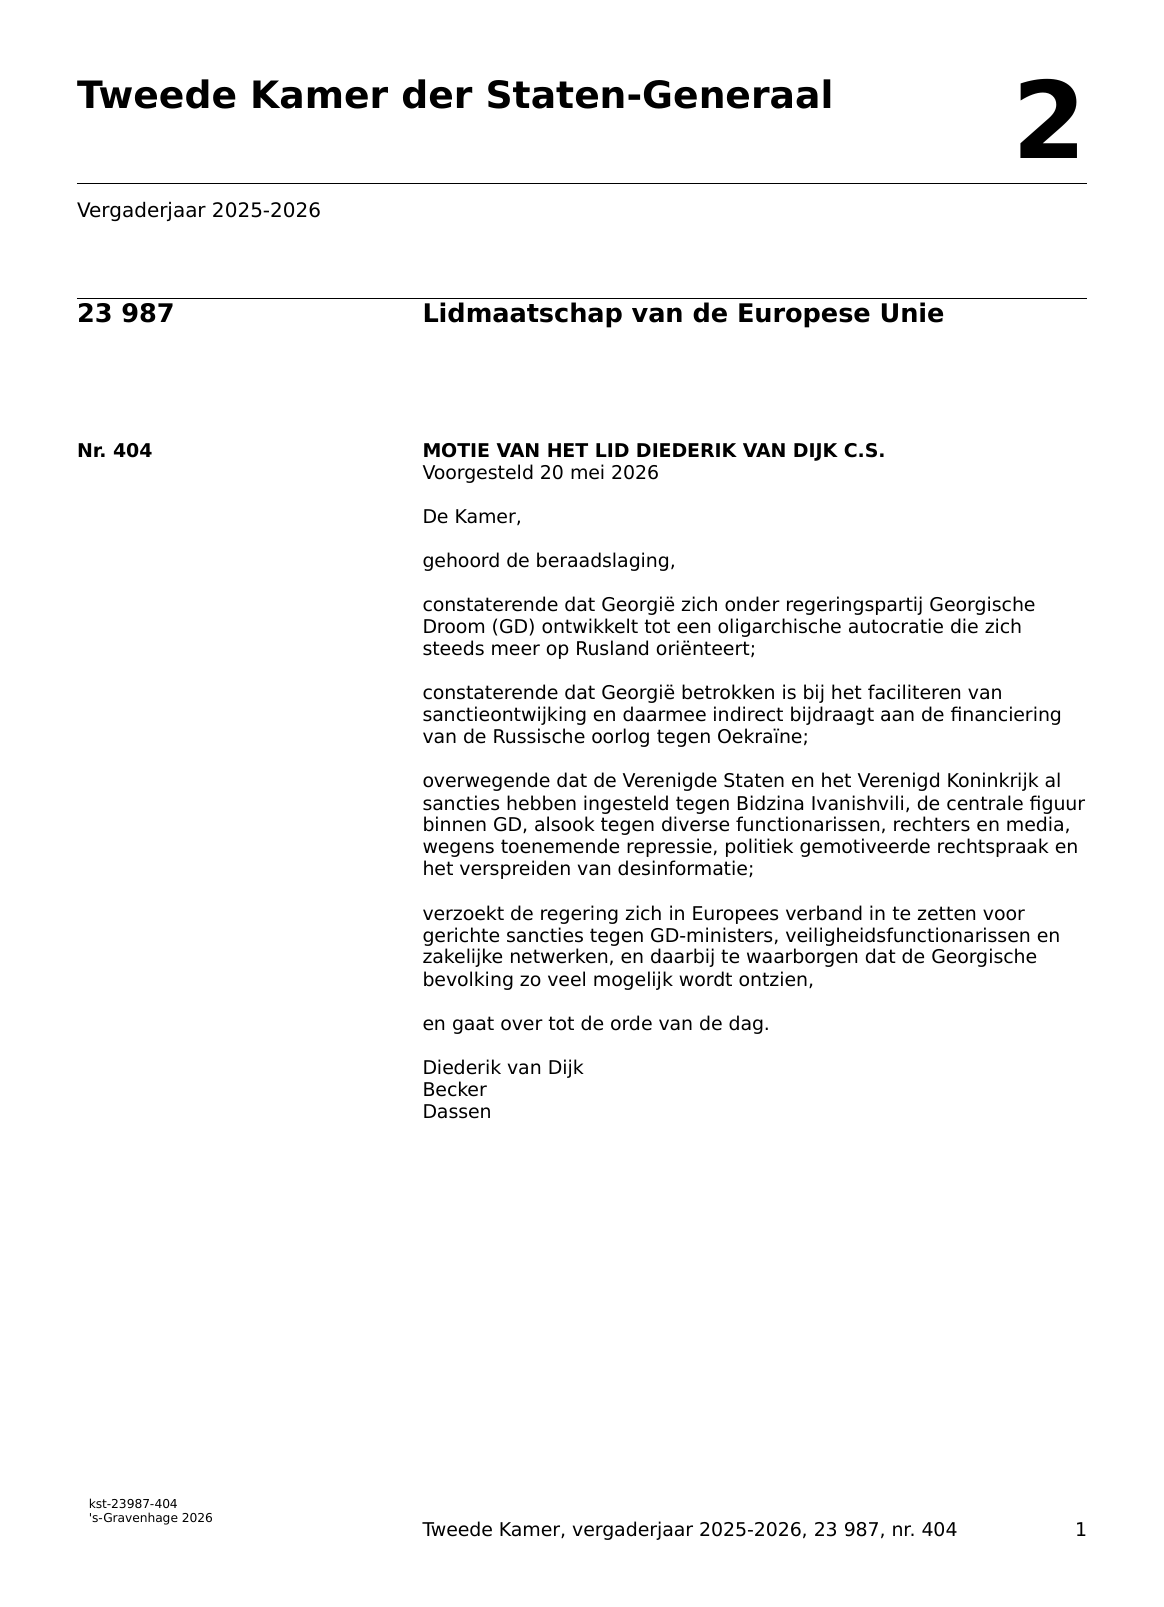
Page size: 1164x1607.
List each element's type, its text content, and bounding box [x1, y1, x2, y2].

text De Kamer, [422, 506, 1087, 528]
text Diederik van Dijk [422, 1057, 1087, 1079]
text overwegende dat de Verenigde Staten en het Verenigd Koninkrijk al sancties hebben ingesteld tegen Bidzina Ivanishvili, de centrale figuur binnen GD, alsook tegen diverse functionarissen, rechters en media, wegens toenemende repressie, politiek gemotiveerde rechtspraak en het verspreiden van desinformatie; [422, 770, 1087, 880]
text Dassen [422, 1101, 1087, 1123]
table_header Tweede Kamer der Staten-Generaal [77, 59, 886, 183]
subtitle Nr. 404 MOTIE VAN HET LID DIEDERIK VAN DIJK C.S. [77, 440, 1087, 462]
text Voorgesteld 20 mei 2026 [422, 462, 1087, 484]
text constaterende dat Georgië betrokken is bij het faciliteren van sanctieontwijking en daarmee indirect bijdraagt aan de financiering van de Russische oorlog tegen Oekraïne; [422, 682, 1087, 748]
table_cell Vergaderjaar 2025-2026 [77, 184, 1087, 298]
subtitle 23 987 Lidmaatschap van de Europese Unie [77, 299, 1087, 329]
text gehoord de beraadslaging, [422, 550, 1087, 572]
text verzoekt de regering zich in Europees verband in te zetten voor gerichte sancties tegen GD-ministers, veiligheidsfunctionarissen en zakelijke netwerken, en daarbij te waarborgen dat de Georgische bevolking zo veel mogelijk wordt ontzien, [422, 902, 1087, 990]
text 's-Gravenhage 2026 [88, 1511, 323, 1525]
table_header 2 [886, 59, 1087, 183]
text en gaat over tot de orde van de dag. [422, 1013, 1087, 1034]
text constaterende dat Georgië zich onder regeringspartij Georgische Droom (GD) ontwikkelt tot een oligarchische autocratie die zich steeds meer op Rusland oriënteert; [422, 594, 1087, 660]
text Becker [422, 1079, 1087, 1101]
text kst-23987-404 [88, 1497, 323, 1511]
